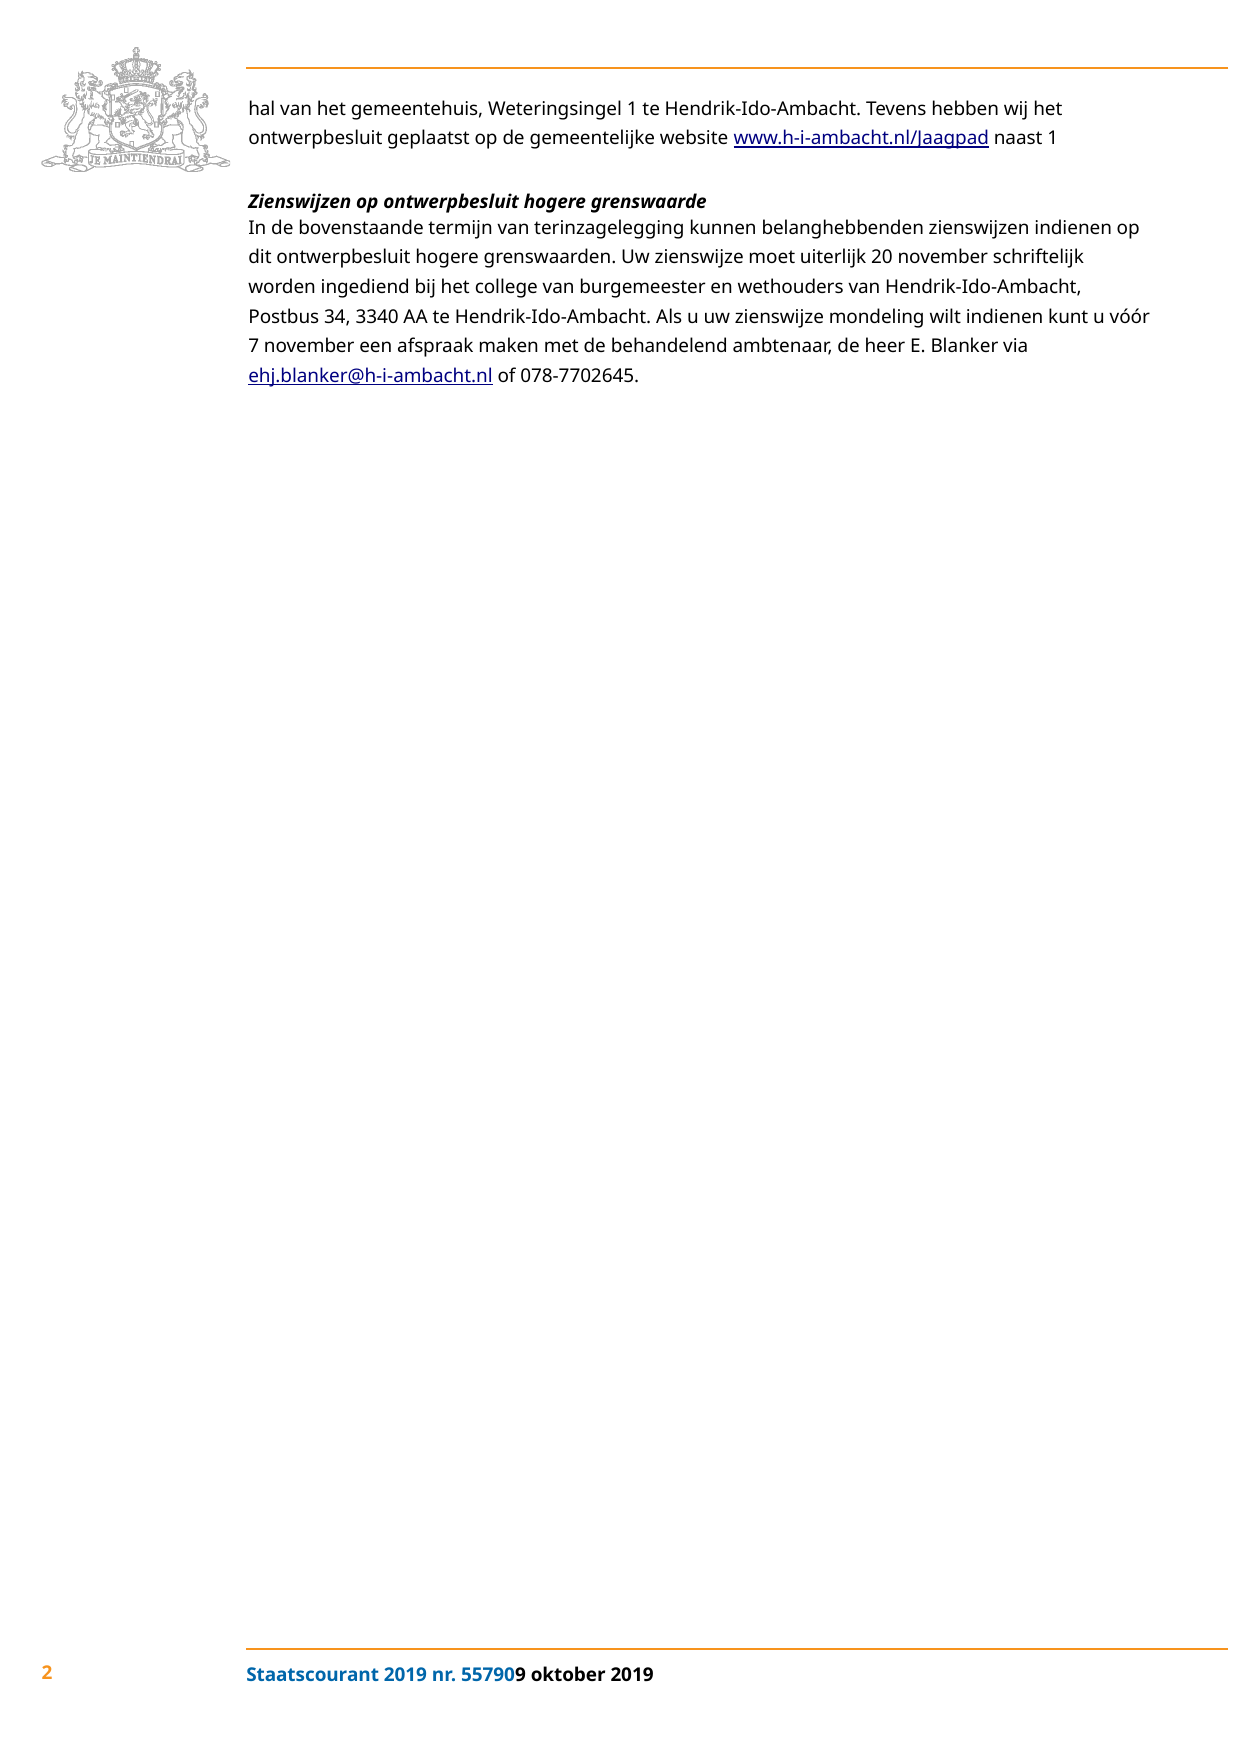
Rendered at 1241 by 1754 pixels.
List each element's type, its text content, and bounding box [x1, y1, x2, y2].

text Zienswijzen op ontwerpbesluit hogere grenswaarde [248, 188, 1152, 214]
picture [41, 47, 231, 172]
text hal van het gemeentehuis, Weteringsingel 1 te Hendrik-Ido-Ambacht. Tevens hebben wij het ontwerpbesluit geplaatst op de gemeentelijke website www.h-i-ambacht.nl/Jaagpad naast 1 [248, 95, 1152, 150]
text In de bovenstaande termijn van terinzagelegging kunnen belanghebbenden zienswijzen indienen op dit ontwerpbesluit hogere grenswaarden. Uw zienswijze moet uiterlijk 20 november schriftelijk worden ingediend bij het college van burgemeester en wethouders van Hendrik-Ido-Ambacht, Postbus 34, 3340 AA te Hendrik-Ido-Ambacht. Als u uw zienswijze mondeling wilt indienen kunt u vóór 7 november een afspraak maken met de behandelend ambtenaar, de heer E. Blanker via ehj.blanker@h-i-ambacht.nl of 078-7702645. [248, 214, 1152, 388]
